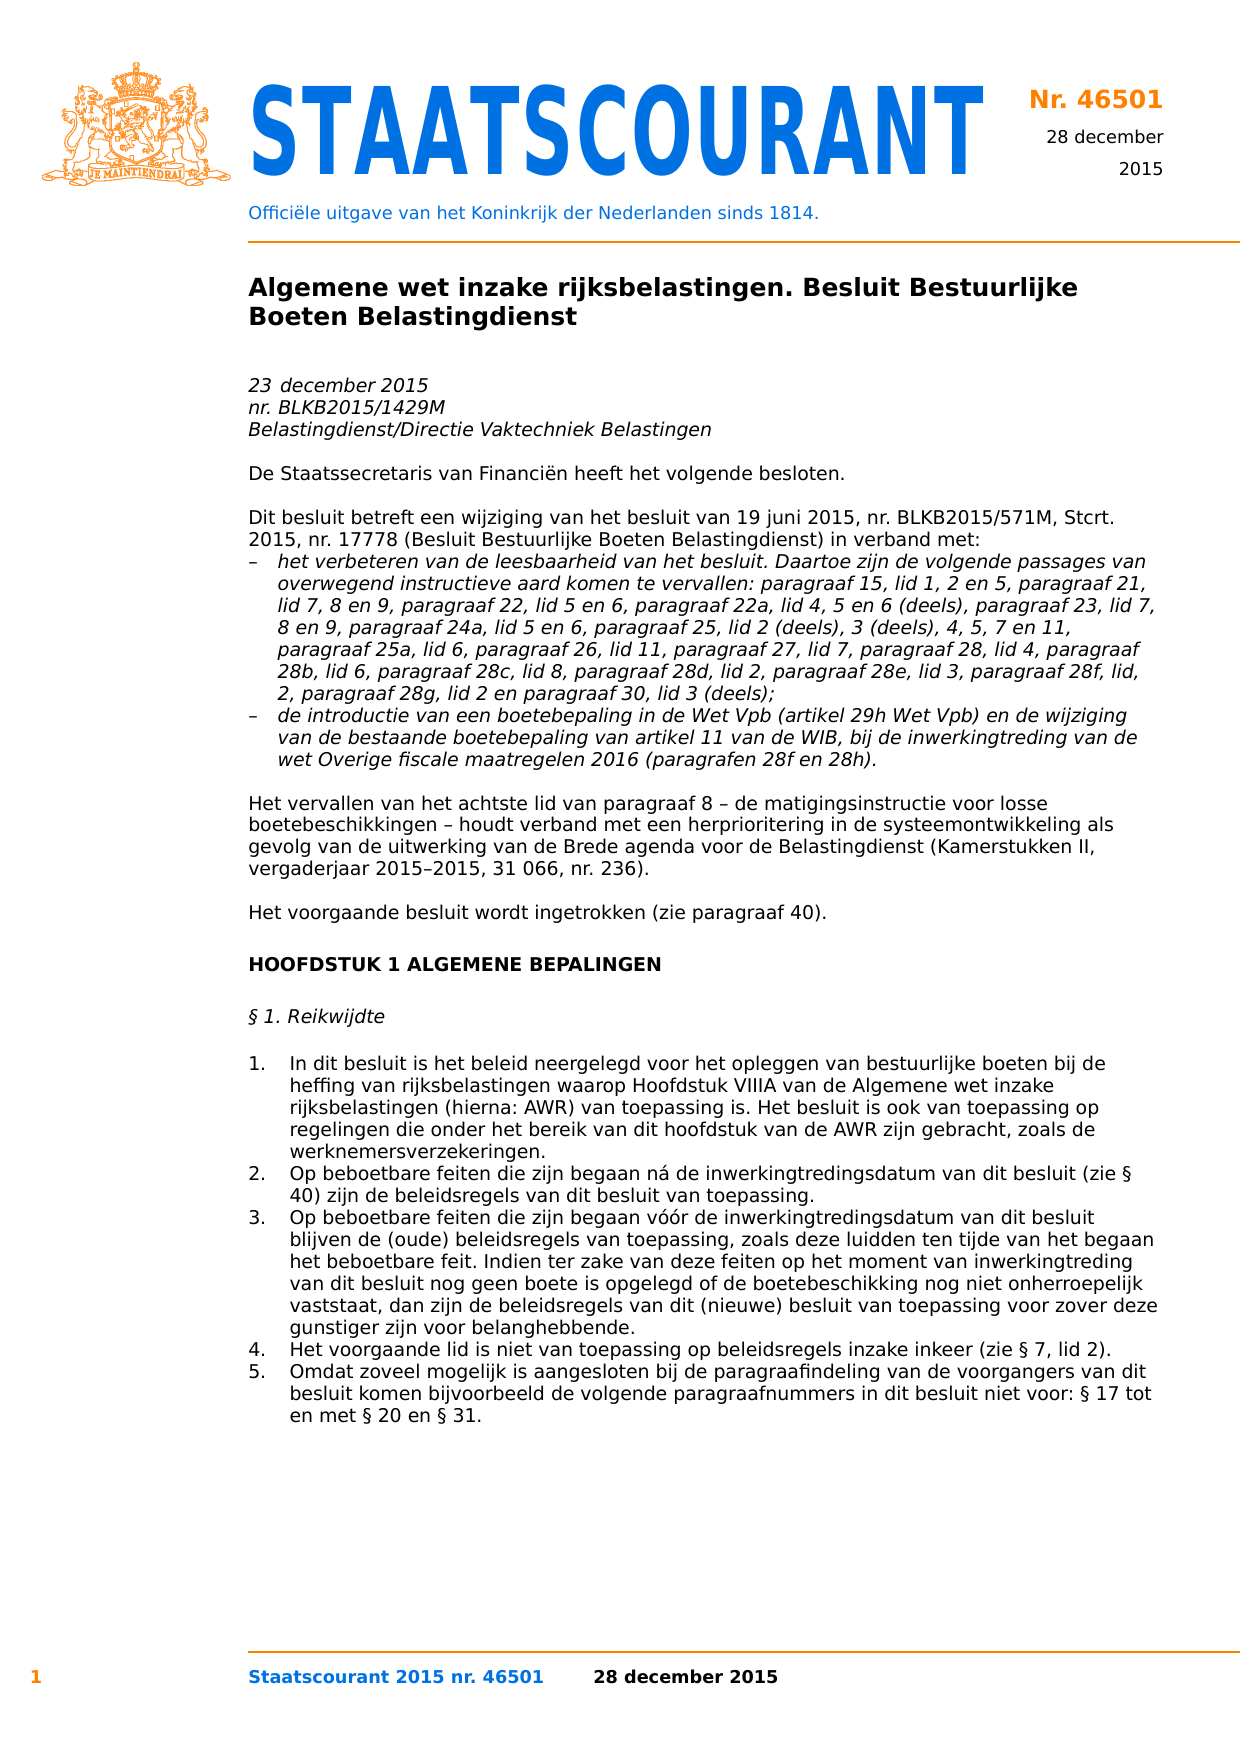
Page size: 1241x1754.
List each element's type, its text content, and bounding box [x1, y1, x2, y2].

subtitle Algemene wet inzake rijksbelastingen. Besluit Bestuurlijke Boeten Belastingdienst [248, 273, 1163, 331]
text – de introductie van een boetebepaling in de Wet Vpb (artikel 29h Wet Vpb) en de wijziging van de bestaande boetebepaling van artikel 11 van de WIB, bij de inwerkingtreding van de wet Overige fiscale maatregelen 2016 (paragrafen 28f en 28h). [248, 704, 1163, 771]
table_cell 2015 [998, 153, 1240, 203]
text – het verbeteren van de leesbaarheid van het besluit. Daartoe zijn de volgende passages van overwegend instructieve aard komen te vervallen: paragraaf 15, lid 1, 2 en 5, paragraaf 21, lid 7, 8 en 9, paragraaf 22, lid 5 en 6, paragraaf 22a, lid 4, 5 en 6 (deels), paragraaf 23, lid 7, 8 en 9, paragraaf 24a, lid 5 en 6, paragraaf 25, lid 2 (deels), 3 (deels), 4, 5, 7 en 11, paragraaf 25a, lid 6, paragraaf 26, lid 11, paragraaf 27, lid 7, paragraaf 28, lid 4, paragraaf 28b, lid 6, paragraaf 28c, lid 8, paragraaf 28d, lid 2, paragraaf 28e, lid 3, paragraaf 28f, lid, 2, paragraaf 28g, lid 2 en paragraaf 30, lid 3 (deels); [248, 551, 1163, 704]
text 1. In dit besluit is het beleid neergelegd voor het opleggen van bestuurlijke boeten bij de heffing van rijksbelastingen waarop Hoofdstuk VIIIA van de Algemene wet inzake rijksbelastingen (hierna: AWR) van toepassing is. Het besluit is ook van toepassing op regelingen die onder het bereik van dit hoofdstuk van de AWR zijn gebracht, zoals de werknemersverzekeringen. [248, 1053, 1163, 1163]
text Dit besluit betreft een wijziging van het besluit van 19 juni 2015, nr. BLKB2015/571M, Stcrt. 2015, nr. 17778 (Besluit Bestuurlijke Boeten Belastingdienst) in verband met: [248, 507, 1163, 551]
text nr. BLKB2015/1429M [248, 397, 1163, 419]
table_cell Officiële uitgave van het Koninkrijk der Nederlanden sinds 1814. [248, 203, 1240, 241]
text Het voorgaande besluit wordt ingetrokken (zie paragraaf 40). [248, 902, 1163, 924]
text 5. Omdat zoveel mogelijk is aangesloten bij de paragraafindeling van de voorgangers van dit besluit komen bijvoorbeeld de volgende paragraafnummers in dit besluit niet voor: § 17 tot en met § 20 en § 31. [248, 1361, 1163, 1427]
text 23 december 2015 [248, 375, 1163, 397]
subtitle HOOFDSTUK 1 ALGEMENE BEPALINGEN [248, 954, 1163, 976]
table_header STAATSCOURANT [248, 62, 998, 203]
text 4. Het voorgaande lid is niet van toepassing op beleidsregels inzake inkeer (zie § 7, lid 2). [248, 1339, 1163, 1361]
text 3. Op beboetbare feiten die zijn begaan vóór de inwerkingtredingsdatum van dit besluit blijven de (oude) beleidsregels van toepassing, zoals deze luidden ten tijde van het begaan het beboetbare feit. Indien ter zake van deze feiten op het moment van inwerkingtreding van dit besluit nog geen boete is opgelegd of de boetebeschikking nog niet onherroepelijk vaststaat, dan zijn de beleidsregels van dit (nieuwe) besluit van toepassing voor zover deze gunstiger zijn voor belanghebbende. [248, 1207, 1163, 1339]
table_header [25, 62, 248, 241]
table_header Nr. 46501 [998, 62, 1240, 121]
table_cell 28 december [998, 121, 1240, 153]
subtitle § 1. Reikwijdte [248, 1006, 1163, 1028]
text Belastingdienst/Directie Vaktechniek Belastingen [248, 419, 1163, 441]
text 2. Op beboetbare feiten die zijn begaan ná de inwerkingtredingsdatum van dit besluit (zie § 40) zijn de beleidsregels van dit besluit van toepassing. [248, 1163, 1163, 1207]
picture [41, 62, 231, 186]
text Het vervallen van het achtste lid van paragraaf 8 – de matigingsinstructie voor losse boetebeschikkingen – houdt verband met een herprioritering in de systeemontwikkeling als gevolg van de uitwerking van de Brede agenda voor de Belastingdienst (Kamerstukken II, vergaderjaar 2015–2015, 31 066, nr. 236). [248, 792, 1163, 880]
text De Staatssecretaris van Financiën heeft het volgende besloten. [248, 463, 1163, 485]
